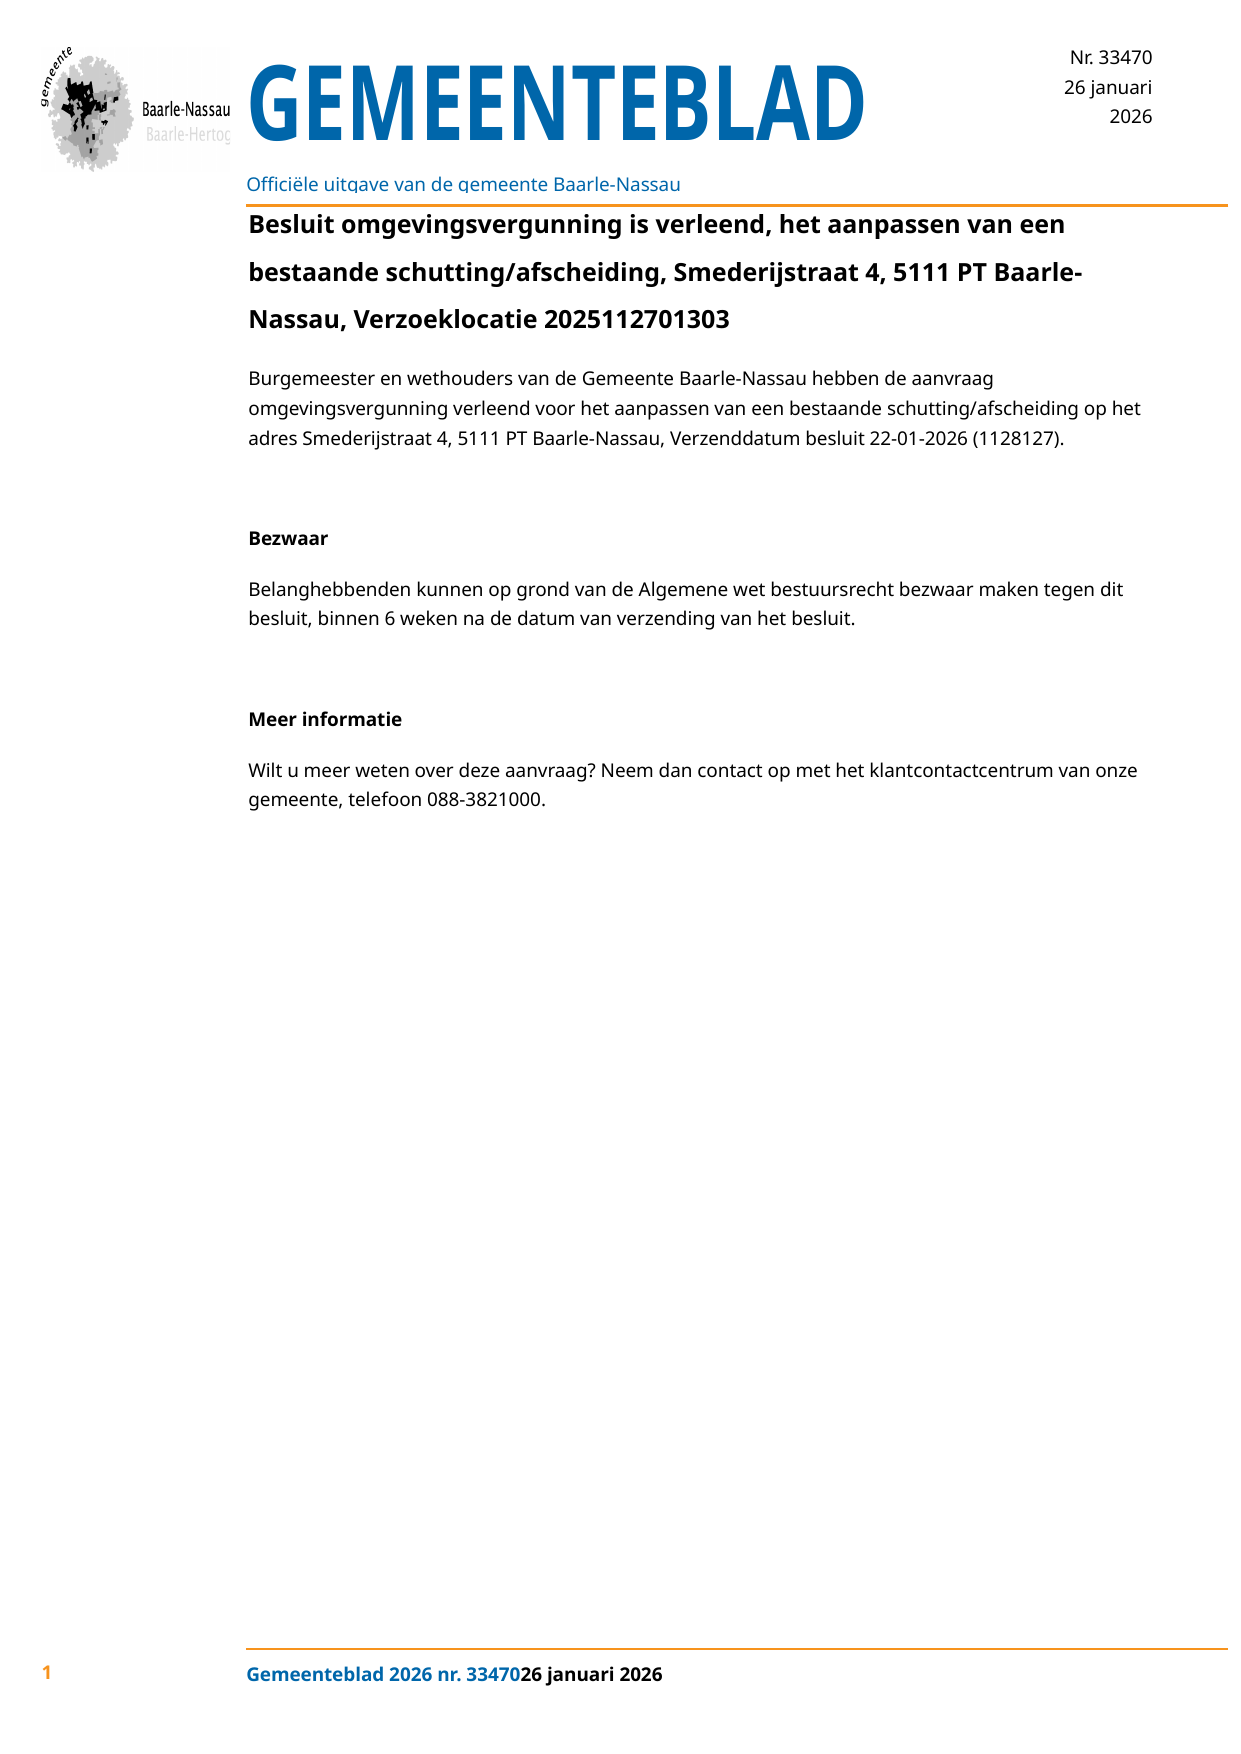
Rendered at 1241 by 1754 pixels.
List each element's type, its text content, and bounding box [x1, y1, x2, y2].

text Belanghebbenden kunnen op grond van de Algemene wet bestuursrecht bezwaar maken tegen dit besluit, binnen 6 weken na de datum van verzending van het besluit. [248, 576, 1152, 631]
text Bezwaar [248, 526, 1152, 551]
text Wilt u meer weten over deze aanvraag? Neem dan contact op met het klantcontactcentrum van onze gemeente, telefoon 088-3821000. [248, 757, 1152, 812]
text Besluit omgevingsvergunning is verleend, het aanpassen van een bestaande schutting/afscheiding, Smederijstraat 4, 5111 PT Baarle-Nassau, Verzoeklocatie 2025112701303 [248, 207, 1152, 336]
picture [41, 47, 231, 172]
text Meer informatie [248, 706, 1152, 732]
text Burgemeester en wethouders van de Gemeente Baarle-Nassau hebben de aanvraag omgevingsvergunning verleend voor het aanpassen van een bestaande schutting/afscheiding op het adres Smederijstraat 4, 5111 PT Baarle-Nassau, Verzenddatum besluit 22-01-2026 (1128127). [248, 366, 1152, 450]
